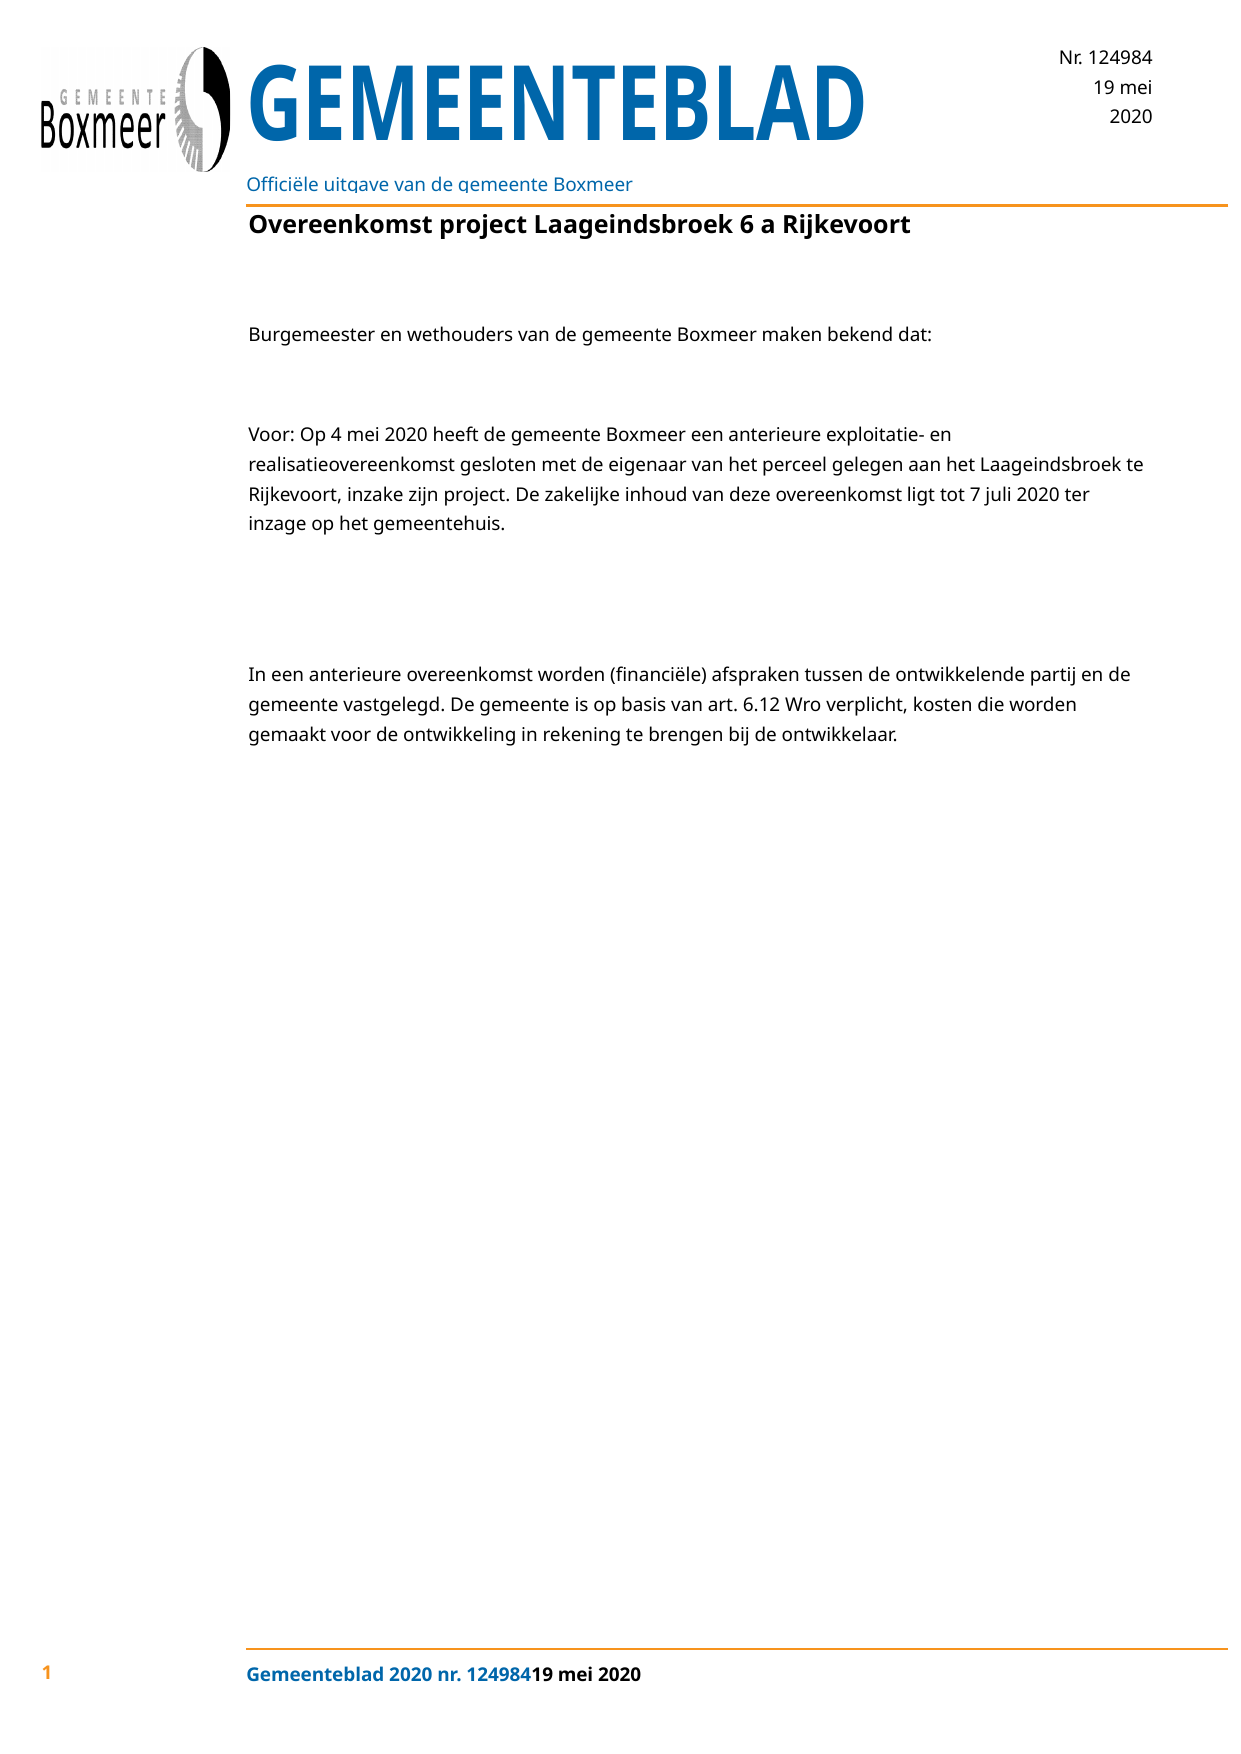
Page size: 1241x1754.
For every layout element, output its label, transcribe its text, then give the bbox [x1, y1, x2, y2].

text Overeenkomst project Laageindsbroek 6 a Rijkevoort [248, 207, 1152, 241]
text Voor: Op 4 mei 2020 heeft de gemeente Boxmeer een anterieure exploitatie- en realisatieovereenkomst gesloten met de eigenaar van het perceel gelegen aan het Laageindsbroek te Rijkevoort, inzake zijn project. De zakelijke inhoud van deze overeenkomst ligt tot 7 juli 2020 ter inzage op het gemeentehuis. [248, 422, 1152, 536]
text In een anterieure overeenkomst worden (financiële) afspraken tussen de ontwikkelende partij en de gemeente vastgelegd. De gemeente is op basis van art. 6.12 Wro verplicht, kosten die worden gemaakt voor de ontwikkeling in rekening te brengen bij de ontwikkelaar. [248, 662, 1152, 746]
picture [41, 47, 231, 172]
text Burgemeester en wethouders van de gemeente Boxmeer maken bekend dat: [248, 321, 1152, 346]
